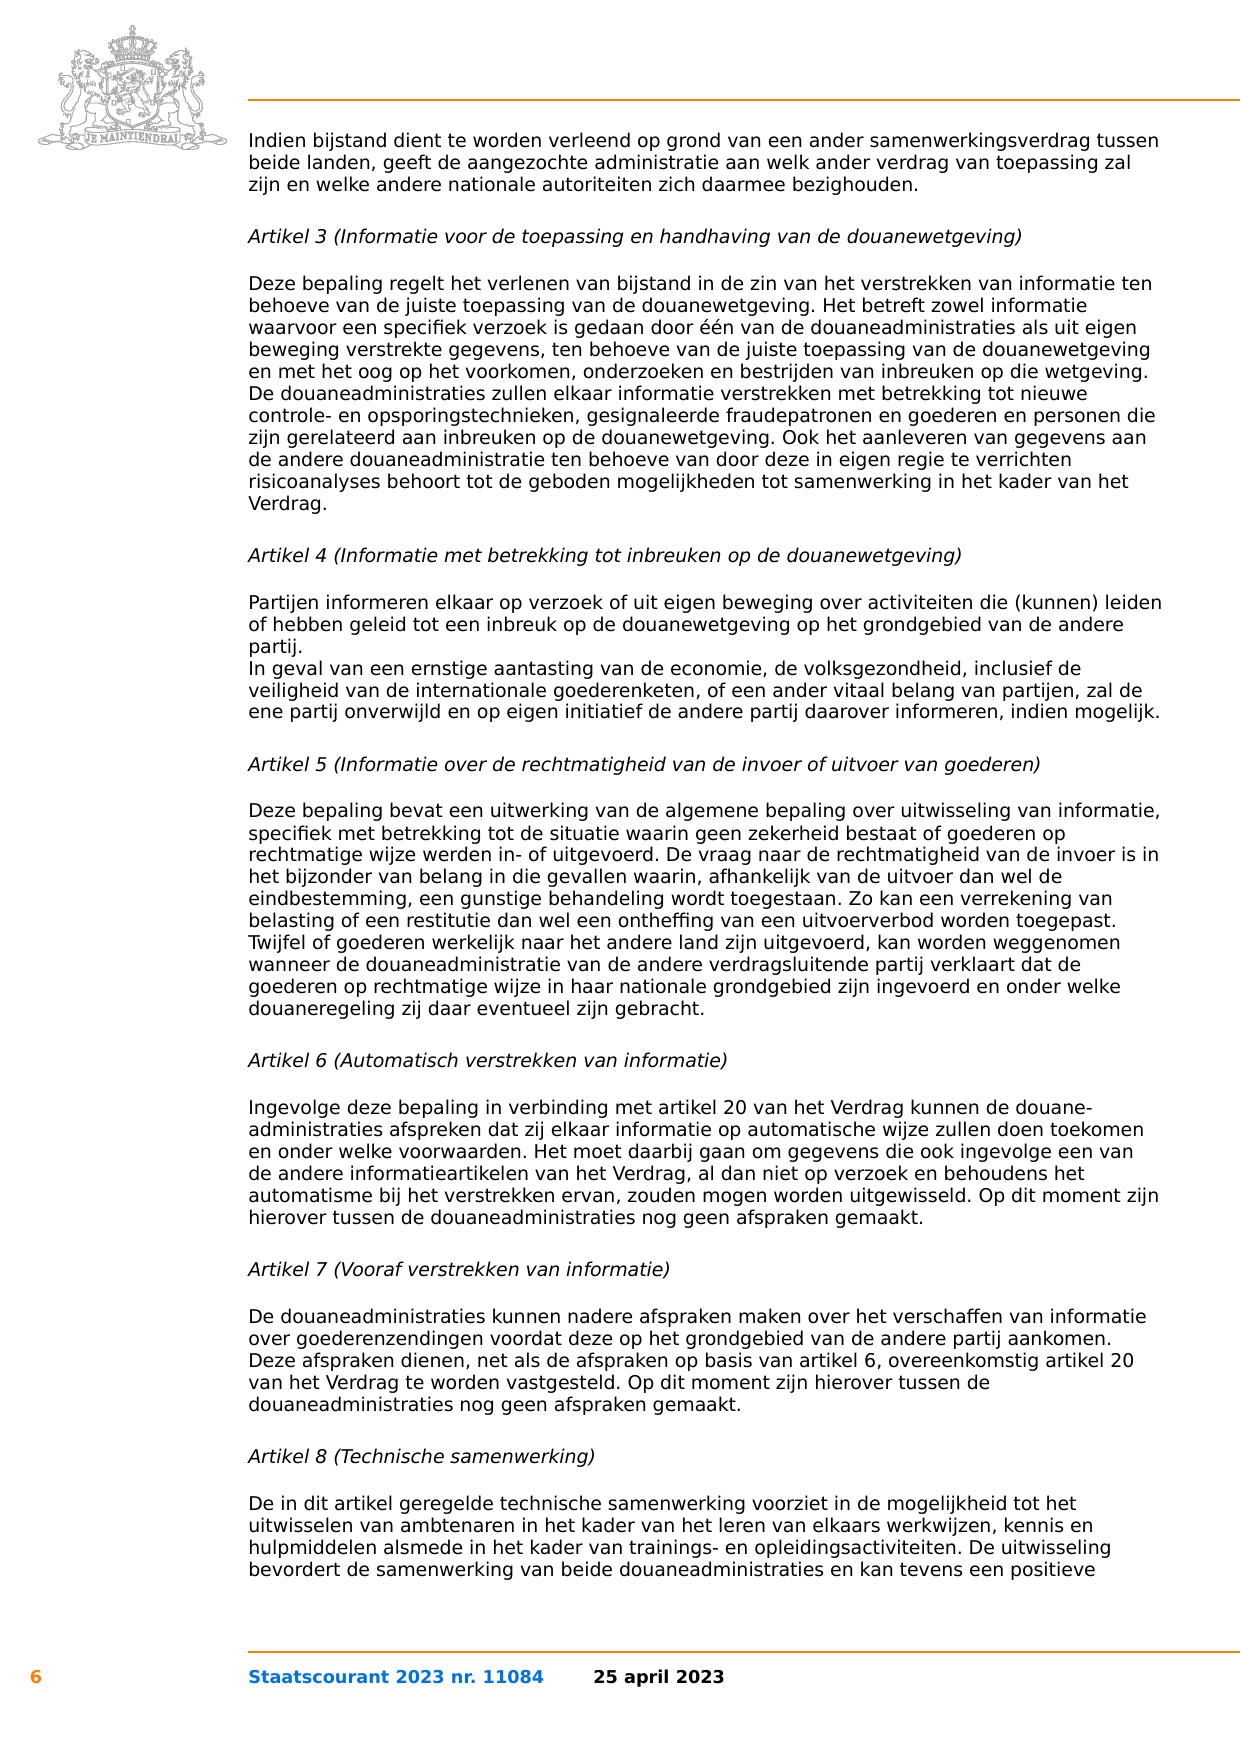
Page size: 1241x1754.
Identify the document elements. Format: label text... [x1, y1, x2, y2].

text De douaneadministraties kunnen nadere afspraken maken over het verschaffen van informatie over goederenzendingen voordat deze op het grondgebied van de andere partij aankomen. Deze afspraken dienen, net als de afspraken op basis van artikel 6, overeenkomstig artikel 20 van het Verdrag te worden vastgesteld. Op dit moment zijn hierover tussen de douaneadministraties nog geen afspraken gemaakt. [248, 1306, 1163, 1416]
text Deze bepaling bevat een uitwerking van de algemene bepaling over uitwisseling van informatie, specifiek met betrekking tot de situatie waarin geen zekerheid bestaat of goederen op rechtmatige wijze werden in- of uitgevoerd. De vraag naar de rechtmatigheid van de invoer is in het bijzonder van belang in die gevallen waarin, afhankelijk van de uitvoer dan wel de eindbestemming, een gunstige behandeling wordt toegestaan. Zo kan een verrekening van belasting of een restitutie dan wel een ontheffing van een uitvoerverbod worden toegepast. Twijfel of goederen werkelijk naar het andere land zijn uitgevoerd, kan worden weggenomen wanneer de douaneadministratie van de andere verdragsluitende partij verklaart dat de goederen op rechtmatige wijze in haar nationale grondgebied zijn ingevoerd en onder welke douaneregeling zij daar eventueel zijn gebracht. [248, 800, 1163, 1020]
text In geval van een ernstige aantasting van de economie, de volksgezondheid, inclusief de veiligheid van de internationale goederenketen, of een ander vitaal belang van partijen, zal de ene partij onverwijld en op eigen initiatief de andere partij daarover informeren, indien mogelijk. [248, 657, 1163, 723]
subtitle Artikel 5 (Informatie over de rechtmatigheid van de invoer of uitvoer van goederen) [248, 753, 1163, 775]
subtitle Artikel 6 (Automatisch verstrekken van informatie) [248, 1050, 1163, 1072]
subtitle Artikel 3 (Informatie voor de toepassing en handhaving van de douanewetgeving) [248, 226, 1163, 248]
text De in dit artikel geregelde technische samenwerking voorziet in de mogelijkheid tot het uitwisselen van ambtenaren in het kader van het leren van elkaars werkwijzen, kennis en hulpmiddelen alsmede in het kader van trainings- en opleidingsactiviteiten. De uitwisseling bevordert de samenwerking van beide douaneadministraties en kan tevens een positieve [248, 1493, 1163, 1581]
text Partijen informeren elkaar op verzoek of uit eigen beweging over activiteiten die (kunnen) leiden of hebben geleid tot een inbreuk op de douanewetgeving op het grondgebied van de andere partij. [248, 592, 1163, 657]
text Ingevolge deze bepaling in verbinding met artikel 20 van het Verdrag kunnen de douane-administraties afspreken dat zij elkaar informatie op automatische wijze zullen doen toekomen en onder welke voorwaarden. Het moet daarbij gaan om gegevens die ook ingevolge een van de andere informatieartikelen van het Verdrag, al dan niet op verzoek en behoudens het automatisme bij het verstrekken ervan, zouden mogen worden uitgewisseld. Op dit moment zijn hierover tussen de douaneadministraties nog geen afspraken gemaakt. [248, 1097, 1163, 1229]
text Deze bepaling regelt het verlenen van bijstand in de zin van het verstrekken van informatie ten behoeve van de juiste toepassing van de douanewetgeving. Het betreft zowel informatie waarvoor een specifiek verzoek is gedaan door één van de douaneadministraties als uit eigen beweging verstrekte gegevens, ten behoeve van de juiste toepassing van de douanewetgeving en met het oog op het voorkomen, onderzoeken en bestrijden van inbreuken op die wetgeving. De douaneadministraties zullen elkaar informatie verstrekken met betrekking tot nieuwe controle- en opsporingstechnieken, gesignaleerde fraudepatronen en goederen en personen die zijn gerelateerd aan inbreuken op de douanewetgeving. Ook het aanleveren van gegevens aan de andere douaneadministratie ten behoeve van door deze in eigen regie te verrichten risicoanalyses behoort tot de geboden mogelijkheden tot samenwerking in het kader van het Verdrag. [248, 273, 1163, 514]
subtitle Artikel 4 (Informatie met betrekking tot inbreuken op de douanewetgeving) [248, 544, 1163, 567]
subtitle Artikel 7 (Vooraf verstrekken van informatie) [248, 1259, 1163, 1281]
text Indien bijstand dient te worden verleend op grond van een ander samenwerkingsverdrag tussen beide landen, geeft de aangezochte administratie aan welk ander verdrag van toepassing zal zijn en welke andere nationale autoriteiten zich daarmee bezighouden. [248, 130, 1163, 196]
subtitle Artikel 8 (Technische samenwerking) [248, 1446, 1163, 1468]
picture [38, 25, 227, 150]
